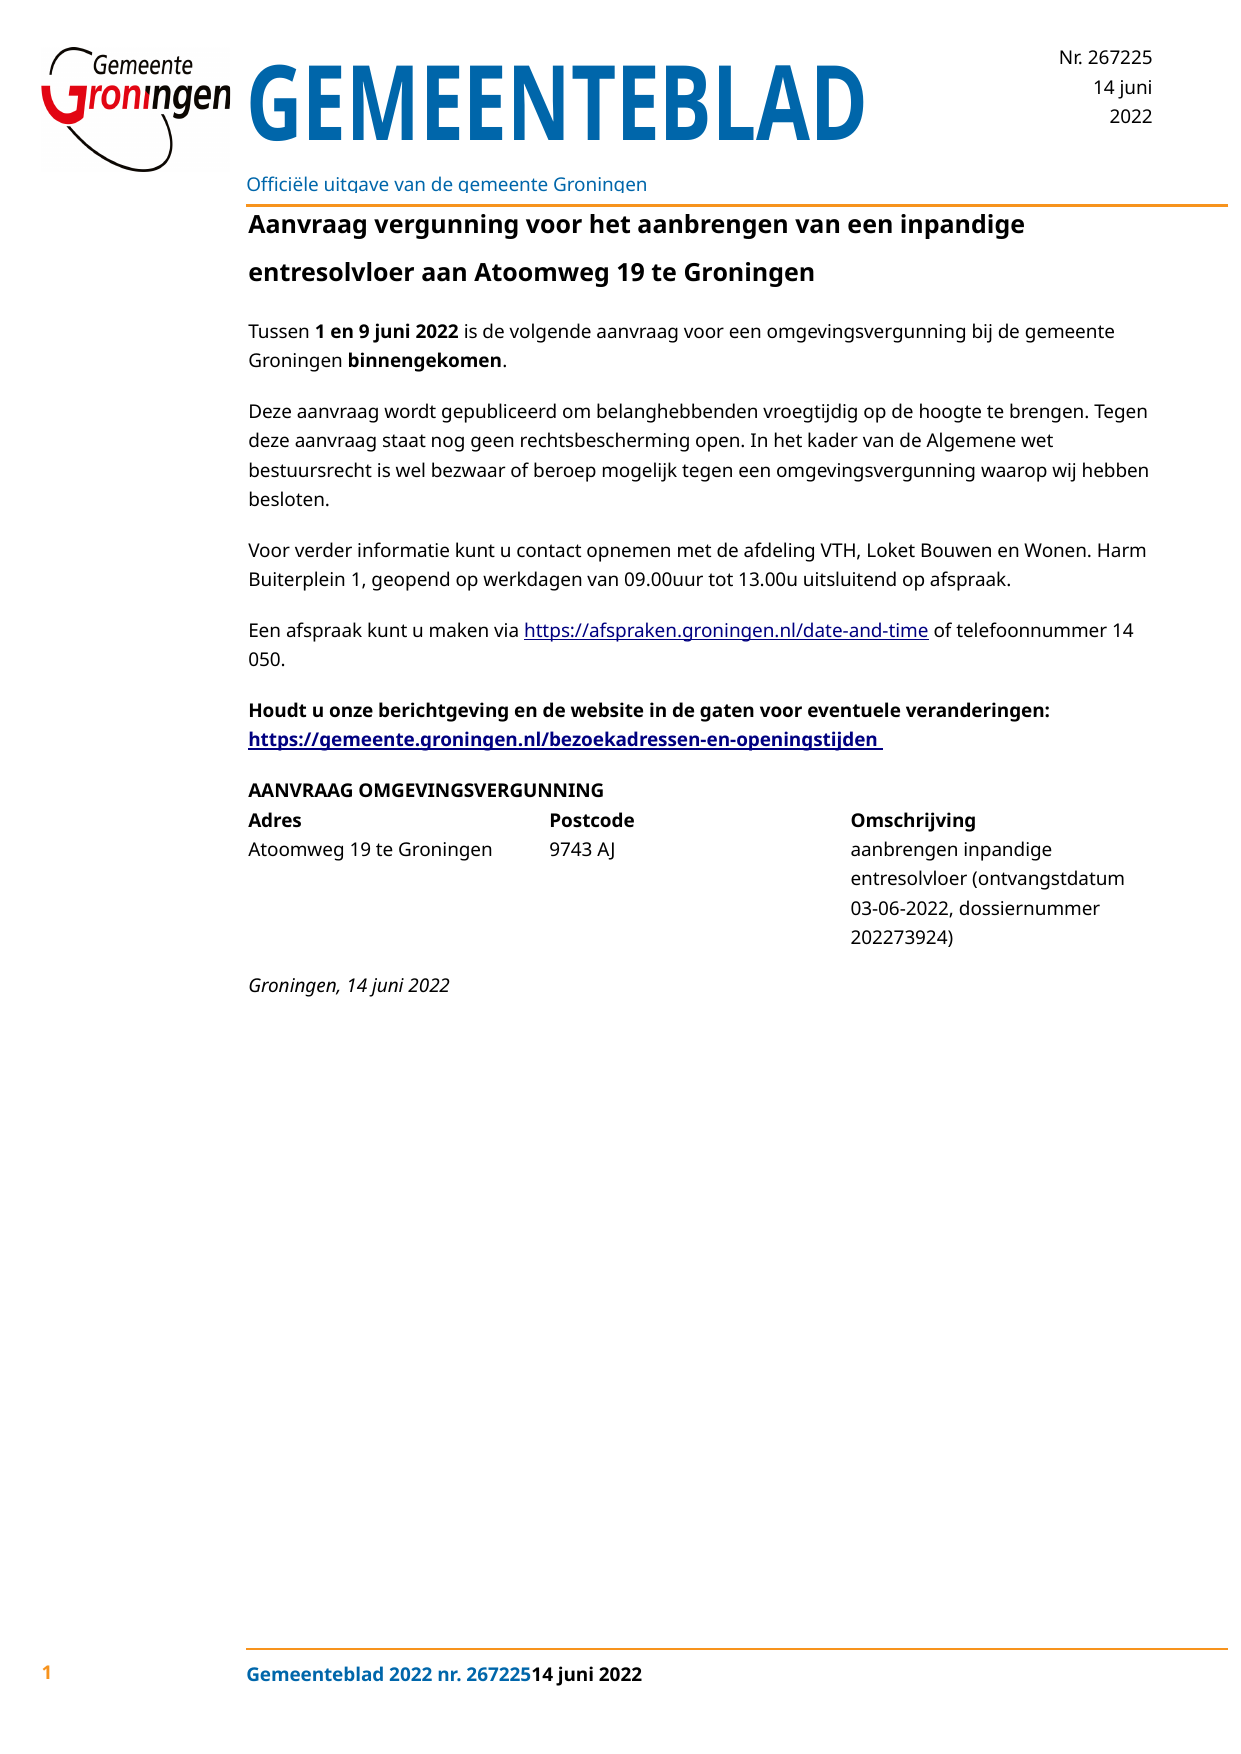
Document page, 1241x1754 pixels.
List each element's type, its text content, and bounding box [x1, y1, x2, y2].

text Deze aanvraag wordt gepubliceerd om belanghebbenden vroegtijdig op de hoogte te brengen. Tegen deze aanvraag staat nog geen rechtsbescherming open. In het kader van de Algemene wet bestuursrecht is wel bezwaar of beroep mogelijk tegen een omgevingsvergunning waarop wij hebben besloten. [248, 398, 1152, 512]
table_header Omschrijving [850, 807, 1152, 832]
table_header aanbrengen inpandige entresolvloer (ontvangstdatum 03-06-2022, dossiernummer 202273924) [850, 836, 1152, 950]
table_header Postcode [549, 807, 850, 832]
table_header 9743 AJ [549, 836, 850, 950]
text AANVRAAG OMGEVINGSVERGUNNING [248, 777, 1152, 803]
picture [41, 47, 231, 172]
text Tussen 1 en 9 juni 2022 is de volgende aanvraag voor een omgevingsvergunning bij de gemeente Groningen binnengekomen. [248, 318, 1152, 373]
text Groningen, 14 juni 2022 [248, 972, 1152, 997]
text Aanvraag vergunning voor het aanbrengen van een inpandige entresolvloer aan Atoomweg 19 te Groningen [248, 207, 1152, 288]
text Een afspraak kunt u maken via https://afspraken.groningen.nl/date-and-time of telefoonnummer 14 050. [248, 617, 1152, 672]
table_header Atoomweg 19 te Groningen [248, 836, 549, 950]
table_header Adres [248, 807, 549, 832]
text Houdt u onze berichtgeving en de website in de gaten voor eventuele veranderingen: https://gemeente.groningen.nl/bezoekadressen-en-openingstijden [248, 697, 1152, 752]
text Voor verder informatie kunt u contact opnemen met de afdeling VTH, Loket Bouwen en Wonen. Harm Buiterplein 1, geopend op werkdagen van 09.00uur tot 13.00u uitsluitend op afspraak. [248, 537, 1152, 592]
